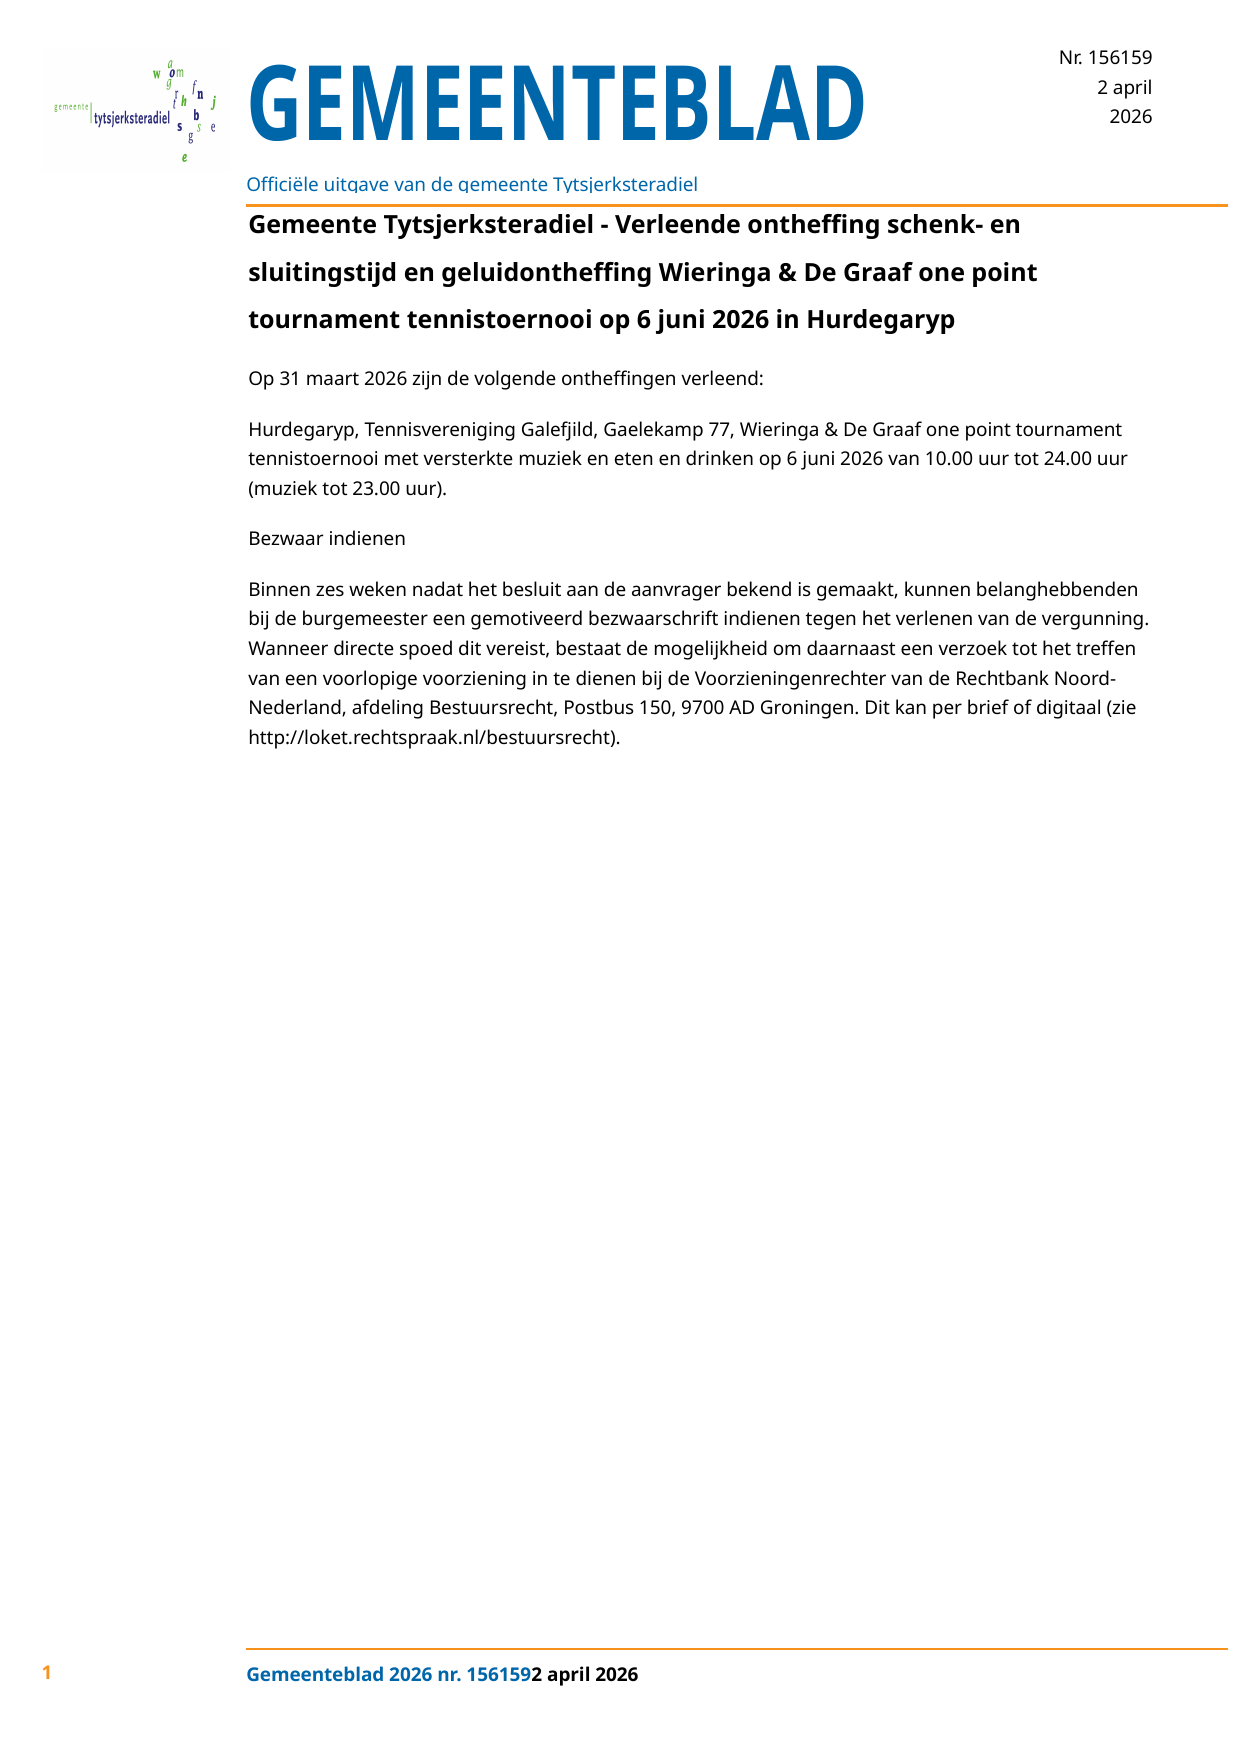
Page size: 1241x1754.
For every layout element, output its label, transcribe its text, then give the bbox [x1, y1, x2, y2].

picture [41, 47, 231, 172]
text Op 31 maart 2026 zijn de volgende ontheffingen verleend: [248, 366, 1152, 391]
text Hurdegaryp, Tennisvereniging Galefjild, Gaelekamp 77, Wieringa & De Graaf one point tournament tennistoernooi met versterkte muziek en eten en drinken op 6 juni 2026 van 10.00 uur tot 24.00 uur (muziek tot 23.00 uur). [248, 416, 1152, 501]
text Binnen zes weken nadat het besluit aan de aanvrager bekend is gemaakt, kunnen belanghebbenden bij de burgemeester een gemotiveerd bezwaarschrift indienen tegen het verlenen van de vergunning. Wanneer directe spoed dit vereist, bestaat de mogelijkheid om daarnaast een verzoek tot het treffen van een voorlopige voorziening in te dienen bij de Voorzieningenrechter van de Rechtbank Noord-Nederland, afdeling Bestuursrecht, Postbus 150, 9700 AD Groningen. Dit kan per brief of digitaal (zie http://loket.rechtspraak.nl/bestuursrecht). [248, 576, 1152, 749]
text Gemeente Tytsjerksteradiel - Verleende ontheffing schenk- en sluitingstijd en geluidontheffing Wieringa & De Graaf one point tournament tennistoernooi op 6 juni 2026 in Hurdegaryp [248, 207, 1152, 336]
text Bezwaar indienen [248, 526, 1152, 551]
